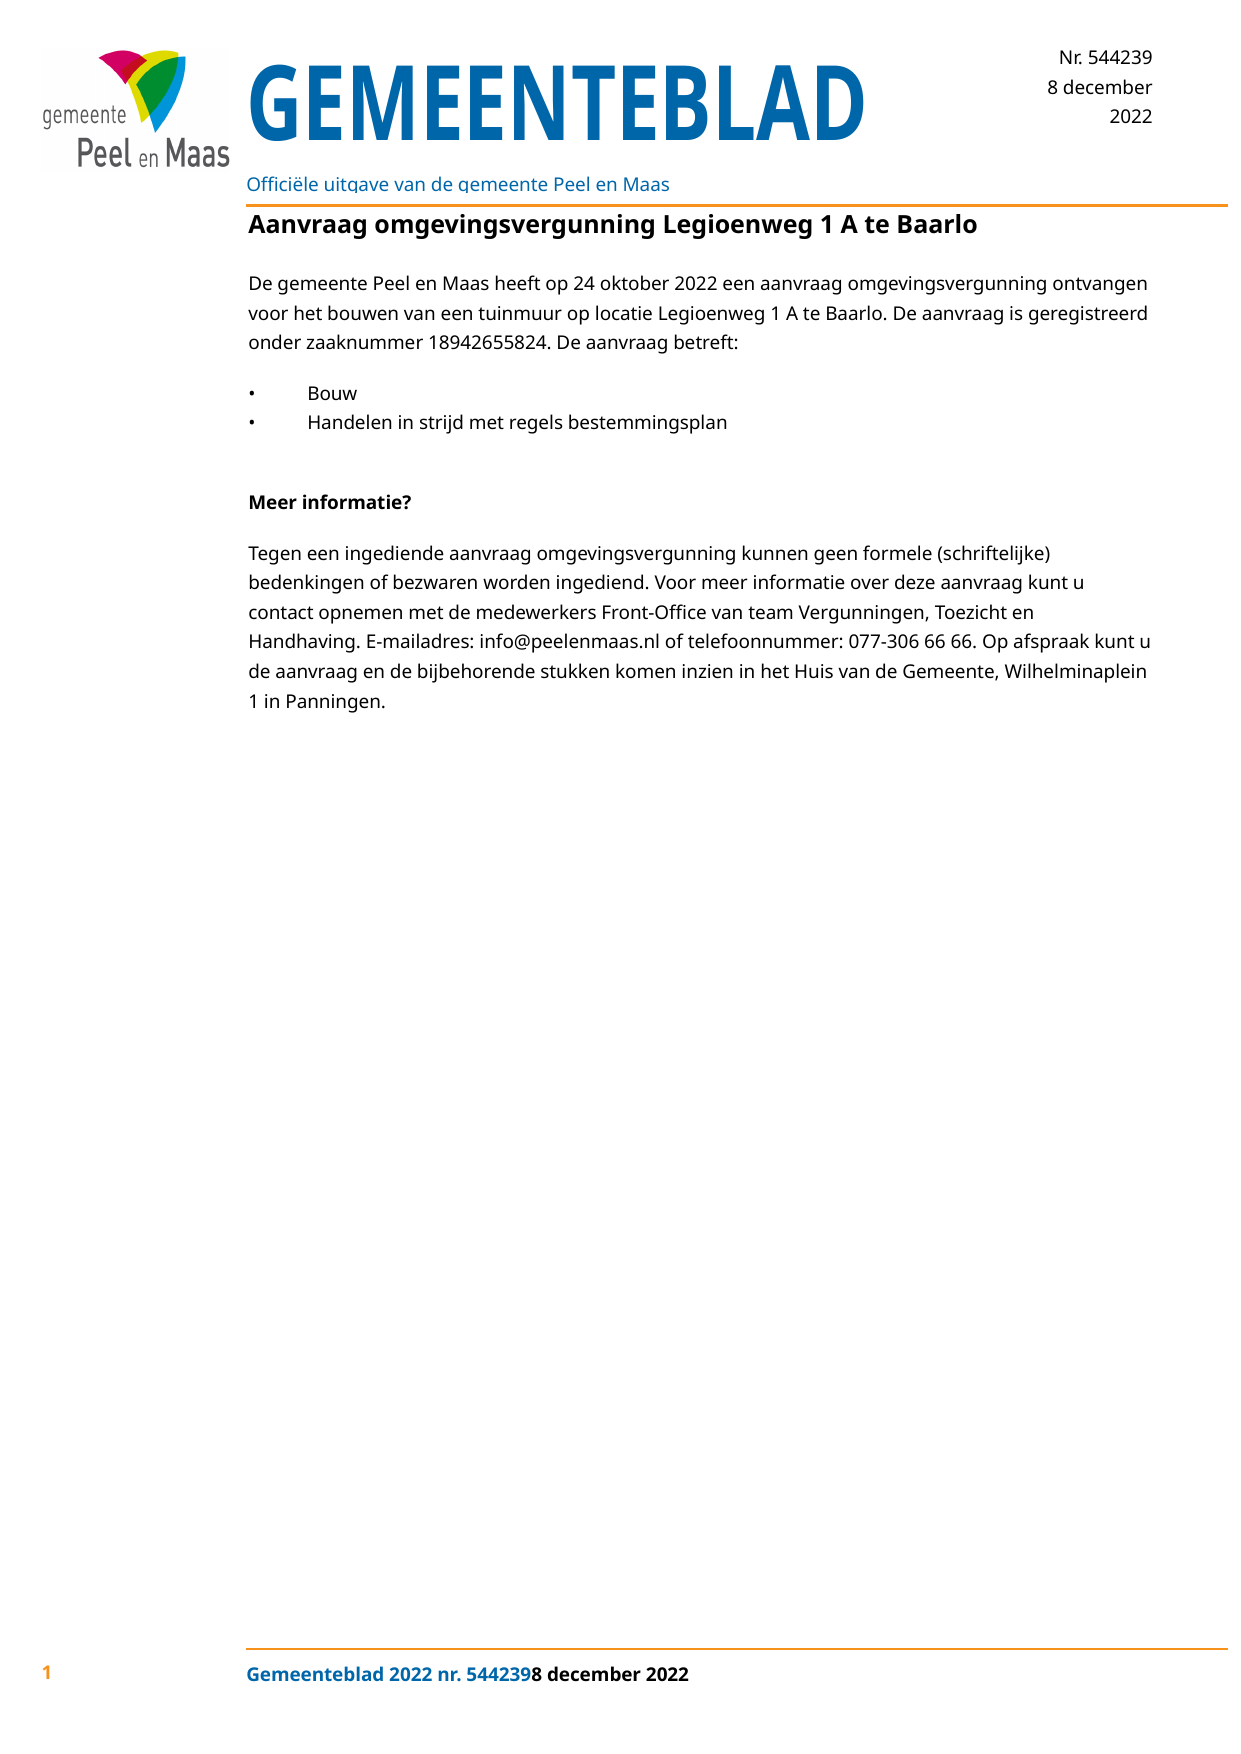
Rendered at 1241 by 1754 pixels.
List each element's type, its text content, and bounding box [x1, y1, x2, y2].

list Bouw [248, 380, 1152, 406]
text De gemeente Peel en Maas heeft op 24 oktober 2022 een aanvraag omgevingsvergunning ontvangen voor het bouwen van een tuinmuur op locatie Legioenweg 1 A te Baarlo. De aanvraag is geregistreerd onder zaaknummer 18942655824. De aanvraag betreft: [248, 270, 1152, 355]
list Handelen in strijd met regels bestemmingsplan [248, 409, 1152, 435]
text Meer informatie? [248, 489, 1152, 515]
text Tegen een ingediende aanvraag omgevingsvergunning kunnen geen formele (schriftelijke) bedenkingen of bezwaren worden ingediend. Voor meer informatie over deze aanvraag kunt u contact opnemen met de medewerkers Front-Office van team Vergunningen, Toezicht en Handhaving. E-mailadres: info@peelenmaas.nl of telefoonnummer: 077-306 66 66. Op afspraak kunt u de aanvraag en de bijbehorende stukken komen inzien in het Huis van de Gemeente, Wilhelminaplein 1 in Panningen. [248, 540, 1152, 713]
picture [41, 47, 231, 172]
text Aanvraag omgevingsvergunning Legioenweg 1 A te Baarlo [248, 207, 1152, 241]
